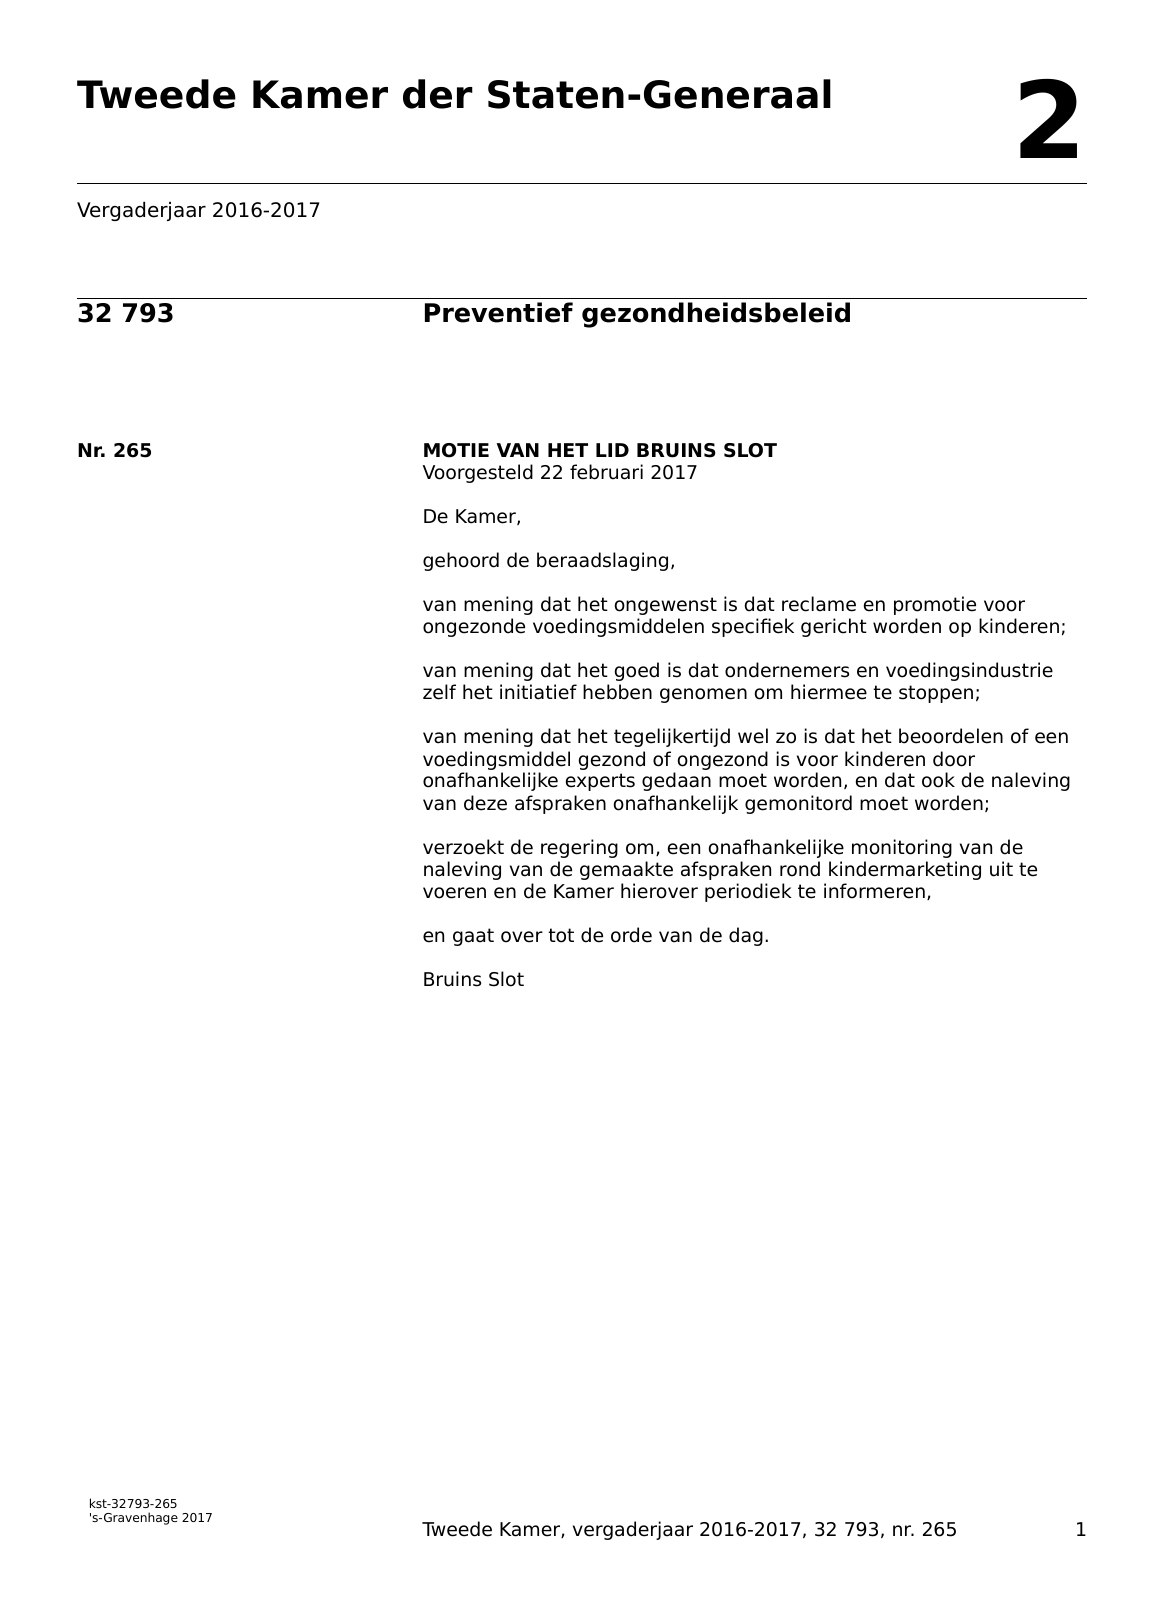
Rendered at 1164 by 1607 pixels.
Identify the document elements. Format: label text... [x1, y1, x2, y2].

subtitle 32 793 Preventief gezondheidsbeleid [77, 299, 1087, 329]
table_header Tweede Kamer der Staten-Generaal [77, 59, 886, 183]
text van mening dat het ongewenst is dat reclame en promotie voor ongezonde voedingsmiddelen specifiek gericht worden op kinderen; [422, 594, 1087, 638]
text Voorgesteld 22 februari 2017 [422, 462, 1087, 484]
text kst-32793-265 [88, 1497, 323, 1511]
subtitle Nr. 265 MOTIE VAN HET LID BRUINS SLOT [77, 440, 1087, 462]
text Bruins Slot [422, 969, 1087, 991]
text van mening dat het tegelijkertijd wel zo is dat het beoordelen of een voedingsmiddel gezond of ongezond is voor kinderen door onafhankelijke experts gedaan moet worden, en dat ook de naleving van deze afspraken onafhankelijk gemonitord moet worden; [422, 726, 1087, 814]
text verzoekt de regering om, een onafhankelijke monitoring van de naleving van de gemaakte afspraken rond kindermarketing uit te voeren en de Kamer hierover periodiek te informeren, [422, 837, 1087, 902]
text De Kamer, [422, 506, 1087, 528]
text 's-Gravenhage 2017 [88, 1511, 323, 1525]
text en gaat over tot de orde van de dag. [422, 925, 1087, 947]
table_cell Vergaderjaar 2016-2017 [77, 184, 1087, 298]
text van mening dat het goed is dat ondernemers en voedingsindustrie zelf het initiatief hebben genomen om hiermee te stoppen; [422, 660, 1087, 704]
table_header 2 [886, 59, 1087, 183]
text gehoord de beraadslaging, [422, 550, 1087, 572]
